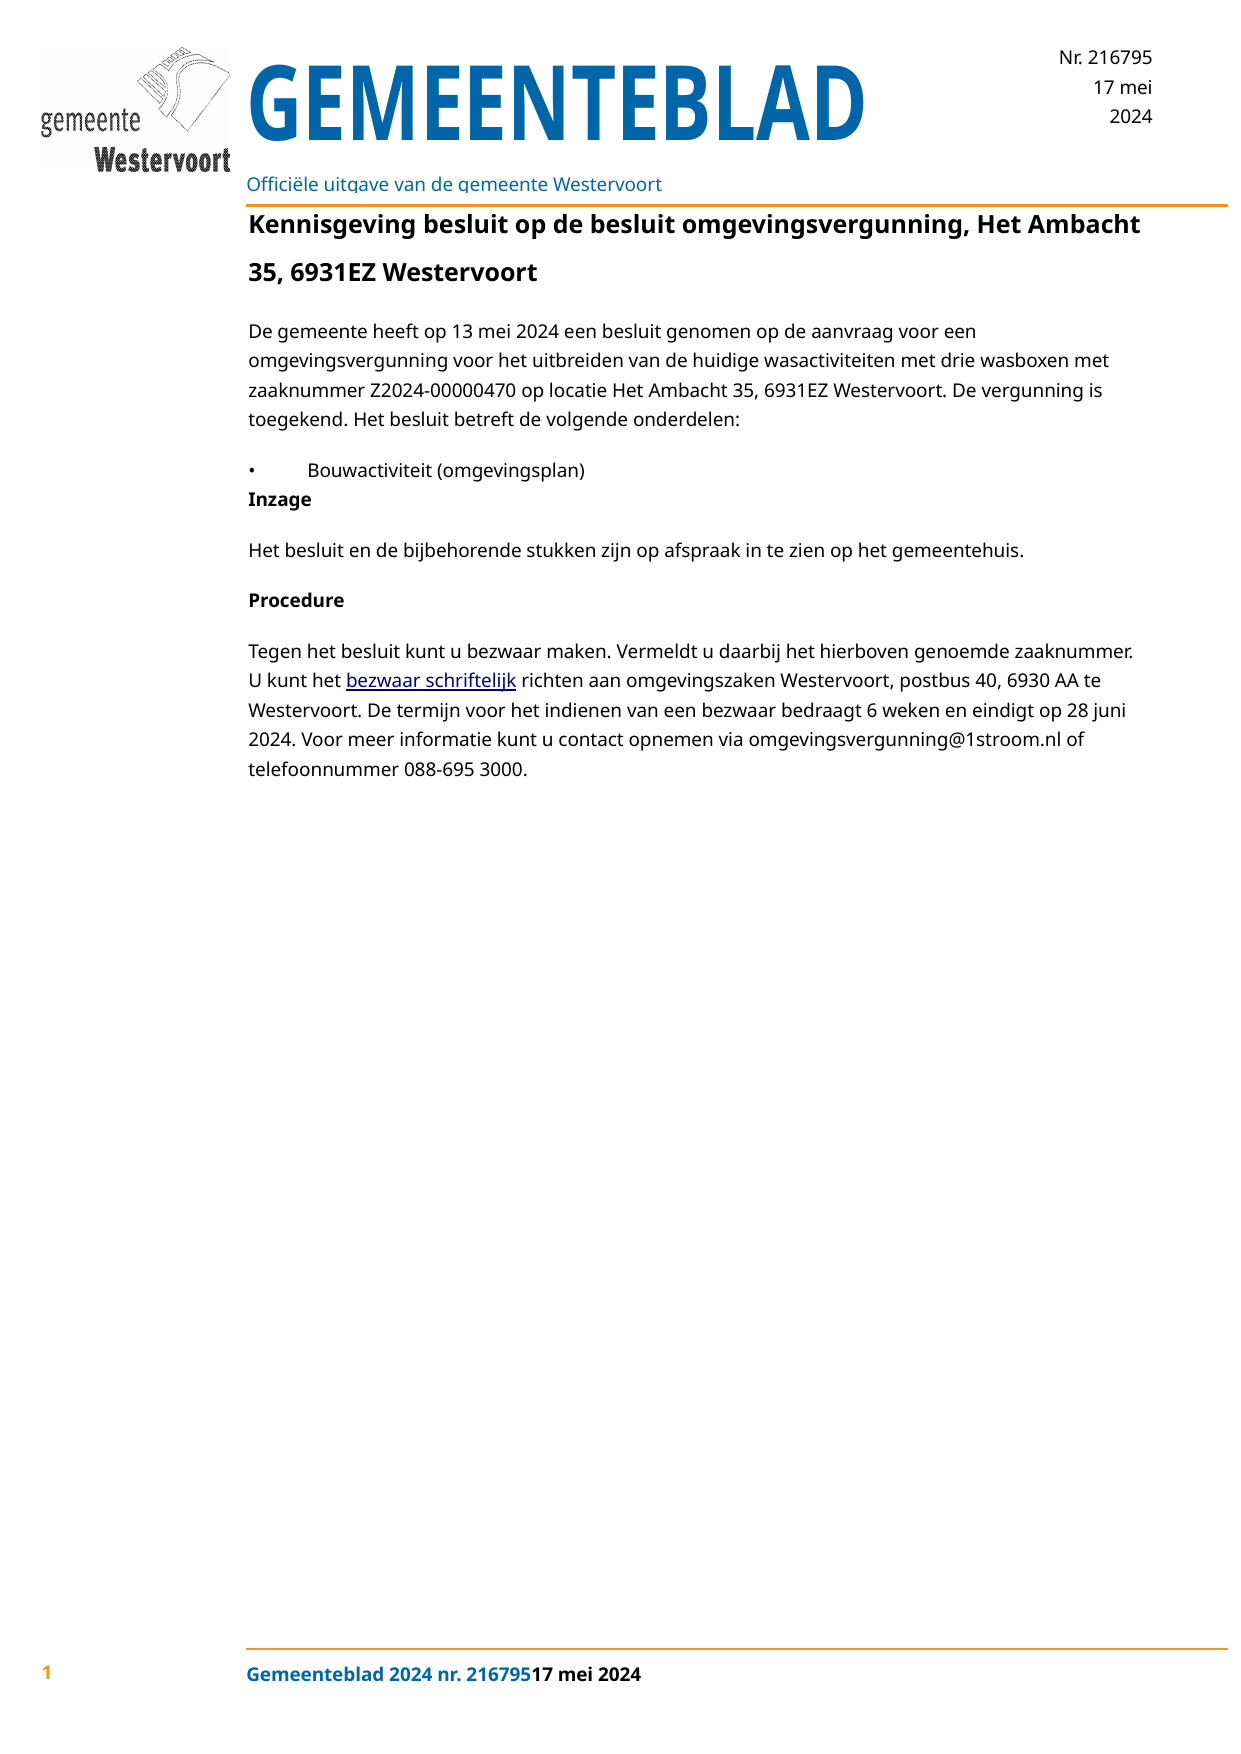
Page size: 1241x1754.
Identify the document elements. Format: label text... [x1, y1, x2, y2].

text Het besluit en de bijbehorende stukken zijn op afspraak in te zien op het gemeentehuis. [248, 537, 1152, 563]
list Bouwactiviteit (omgevingsplan) [248, 457, 1152, 483]
picture [41, 47, 231, 172]
text Procedure [248, 587, 1152, 613]
text De gemeente heeft op 13 mei 2024 een besluit genomen op de aanvraag voor een omgevingsvergunning voor het uitbreiden van de huidige wasactiviteiten met drie wasboxen met zaaknummer Z2024-00000470 op locatie Het Ambacht 35, 6931EZ Westervoort. De vergunning is toegekend. Het besluit betreft de volgende onderdelen: [248, 318, 1152, 432]
text Kennisgeving besluit op de besluit omgevingsvergunning, Het Ambacht 35, 6931EZ Westervoort [248, 207, 1152, 288]
text Tegen het besluit kunt u bezwaar maken. Vermeldt u daarbij het hierboven genoemde zaaknummer. U kunt het bezwaar schriftelijk richten aan omgevingszaken Westervoort, postbus 40, 6930 AA te Westervoort. De termijn voor het indienen van een bezwaar bedraagt 6 weken en eindigt op 28 juni 2024. Voor meer informatie kunt u contact opnemen via omgevingsvergunning@1stroom.nl of telefoonnummer 088-695 3000. [248, 638, 1152, 782]
text Inzage [248, 487, 1152, 512]
